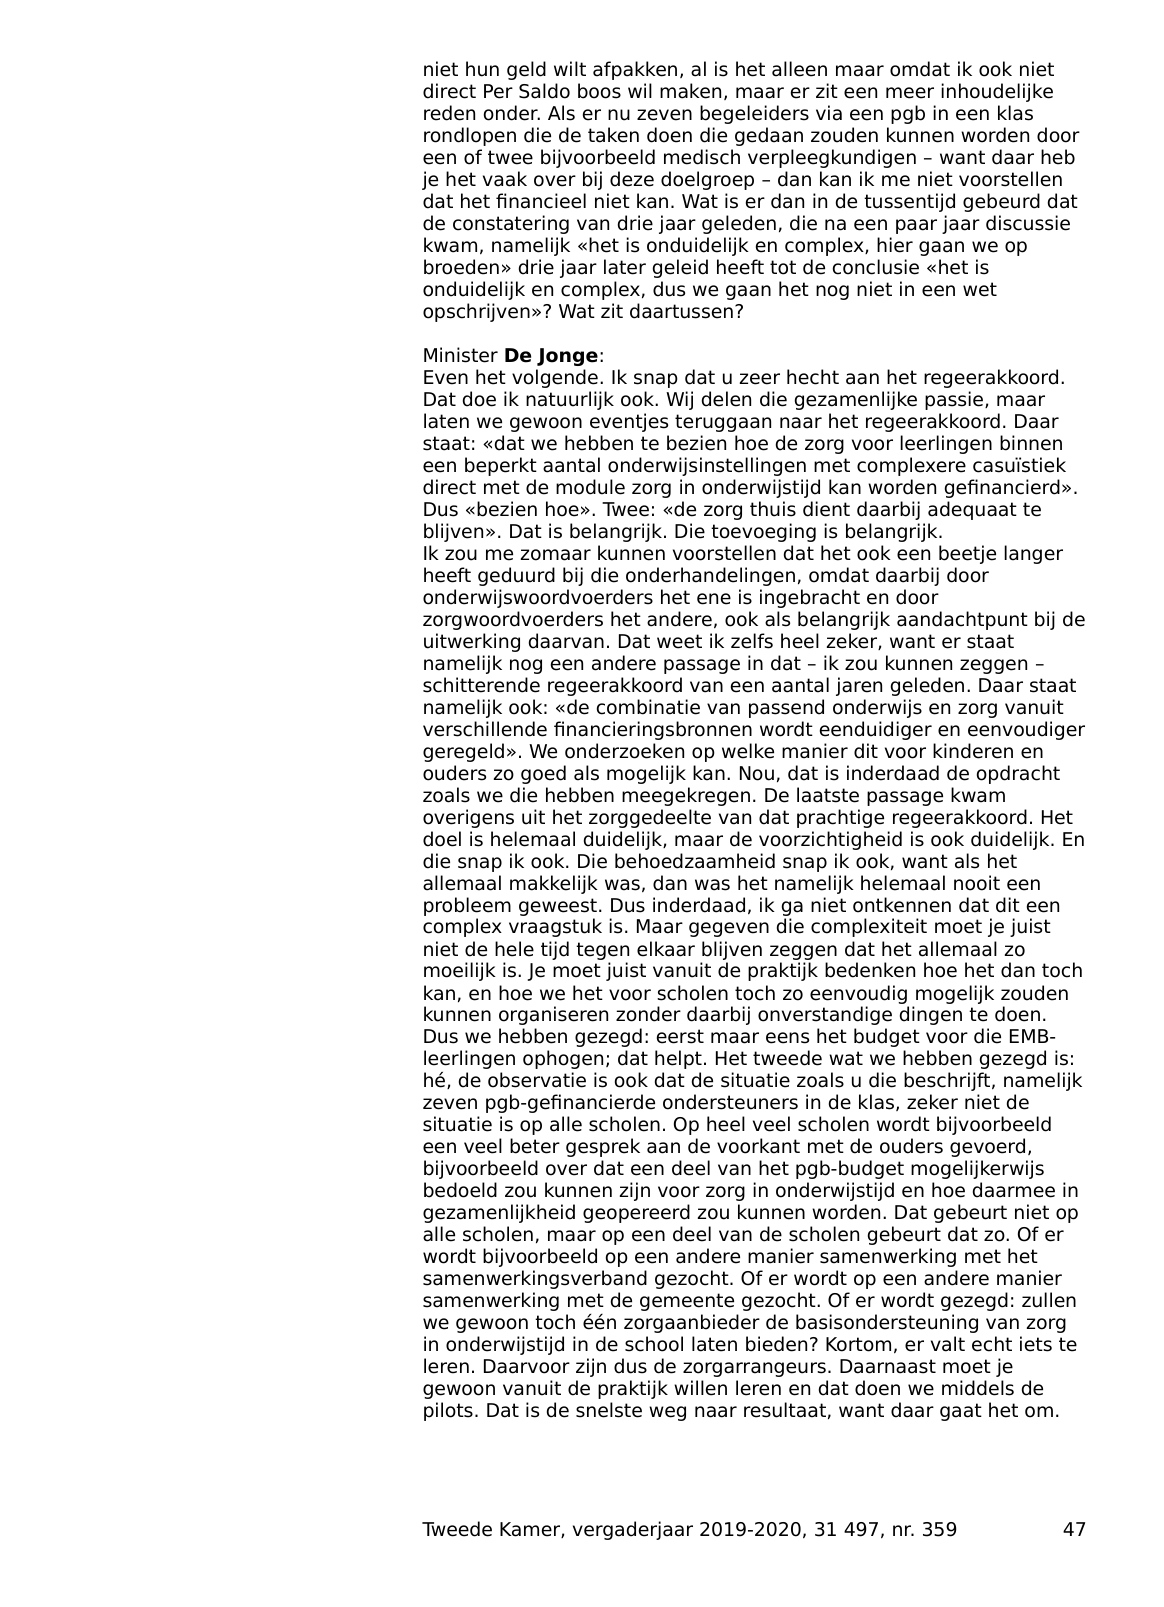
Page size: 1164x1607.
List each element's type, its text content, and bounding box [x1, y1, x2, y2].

text Dus we hebben gezegd: eerst maar eens het budget voor die EMB-leerlingen ophogen; dat helpt. Het tweede wat we hebben gezegd is: hé, de observatie is ook dat de situatie zoals u die beschrijft, namelijk zeven pgb-gefinancierde ondersteuners in de klas, zeker niet de situatie is op alle scholen. Op heel veel scholen wordt bijvoorbeeld een veel beter gesprek aan de voorkant met de ouders gevoerd, bijvoorbeeld over dat een deel van het pgb-budget mogelijkerwijs bedoeld zou kunnen zijn voor zorg in onderwijstijd en hoe daarmee in gezamenlijkheid geopereerd zou kunnen worden. Dat gebeurt niet op alle scholen, maar op een deel van de scholen gebeurt dat zo. Of er wordt bijvoorbeeld op een andere manier samenwerking met het samenwerkingsverband gezocht. Of er wordt op een andere manier samenwerking met de gemeente gezocht. Of er wordt gezegd: zullen we gewoon toch één zorgaanbieder de basisondersteuning van zorg in onderwijstijd in de school laten bieden? Kortom, er valt echt iets te leren. Daarvoor zijn dus de zorgarrangeurs. Daarnaast moet je gewoon vanuit de praktijk willen leren en dat doen we middels de pilots. Dat is de snelste weg naar resultaat, want daar gaat het om. [422, 1026, 1087, 1422]
text niet hun geld wilt afpakken, al is het alleen maar omdat ik ook niet direct Per Saldo boos wil maken, maar er zit een meer inhoudelijke reden onder. Als er nu zeven begeleiders via een pgb in een klas rondlopen die de taken doen die gedaan zouden kunnen worden door een of twee bijvoorbeeld medisch verpleegkundigen – want daar heb je het vaak over bij deze doelgroep – dan kan ik me niet voorstellen dat het financieel niet kan. Wat is er dan in de tussentijd gebeurd dat de constatering van drie jaar geleden, die na een paar jaar discussie kwam, namelijk «het is onduidelijk en complex, hier gaan we op broeden» drie jaar later geleid heeft tot de conclusie «het is onduidelijk en complex, dus we gaan het nog niet in een wet opschrijven»? Wat zit daartussen? [422, 59, 1087, 323]
text Minister De Jonge: [422, 345, 1087, 367]
text Even het volgende. Ik snap dat u zeer hecht aan het regeerakkoord. Dat doe ik natuurlijk ook. Wij delen die gezamenlijke passie, maar laten we gewoon eventjes teruggaan naar het regeerakkoord. Daar staat: «dat we hebben te bezien hoe de zorg voor leerlingen binnen een beperkt aantal onderwijsinstellingen met complexere casuïstiek direct met de module zorg in onderwijstijd kan worden gefinancierd». Dus «bezien hoe». Twee: «de zorg thuis dient daarbij adequaat te blijven». Dat is belangrijk. Die toevoeging is belangrijk. [422, 367, 1087, 543]
text Ik zou me zomaar kunnen voorstellen dat het ook een beetje langer heeft geduurd bij die onderhandelingen, omdat daarbij door onderwijswoordvoerders het ene is ingebracht en door zorgwoordvoerders het andere, ook als belangrijk aandachtpunt bij de uitwerking daarvan. Dat weet ik zelfs heel zeker, want er staat namelijk nog een andere passage in dat – ik zou kunnen zeggen – schitterende regeerakkoord van een aantal jaren geleden. Daar staat namelijk ook: «de combinatie van passend onderwijs en zorg vanuit verschillende financieringsbronnen wordt eenduidiger en eenvoudiger geregeld». We onderzoeken op welke manier dit voor kinderen en ouders zo goed als mogelijk kan. Nou, dat is inderdaad de opdracht zoals we die hebben meegekregen. De laatste passage kwam overigens uit het zorggedeelte van dat prachtige regeerakkoord. Het doel is helemaal duidelijk, maar de voorzichtigheid is ook duidelijk. En die snap ik ook. Die behoedzaamheid snap ik ook, want als het allemaal makkelijk was, dan was het namelijk helemaal nooit een probleem geweest. Dus inderdaad, ik ga niet ontkennen dat dit een complex vraagstuk is. Maar gegeven die complexiteit moet je juist niet de hele tijd tegen elkaar blijven zeggen dat het allemaal zo moeilijk is. Je moet juist vanuit de praktijk bedenken hoe het dan toch kan, en hoe we het voor scholen toch zo eenvoudig mogelijk zouden kunnen organiseren zonder daarbij onverstandige dingen te doen. [422, 543, 1087, 1026]
